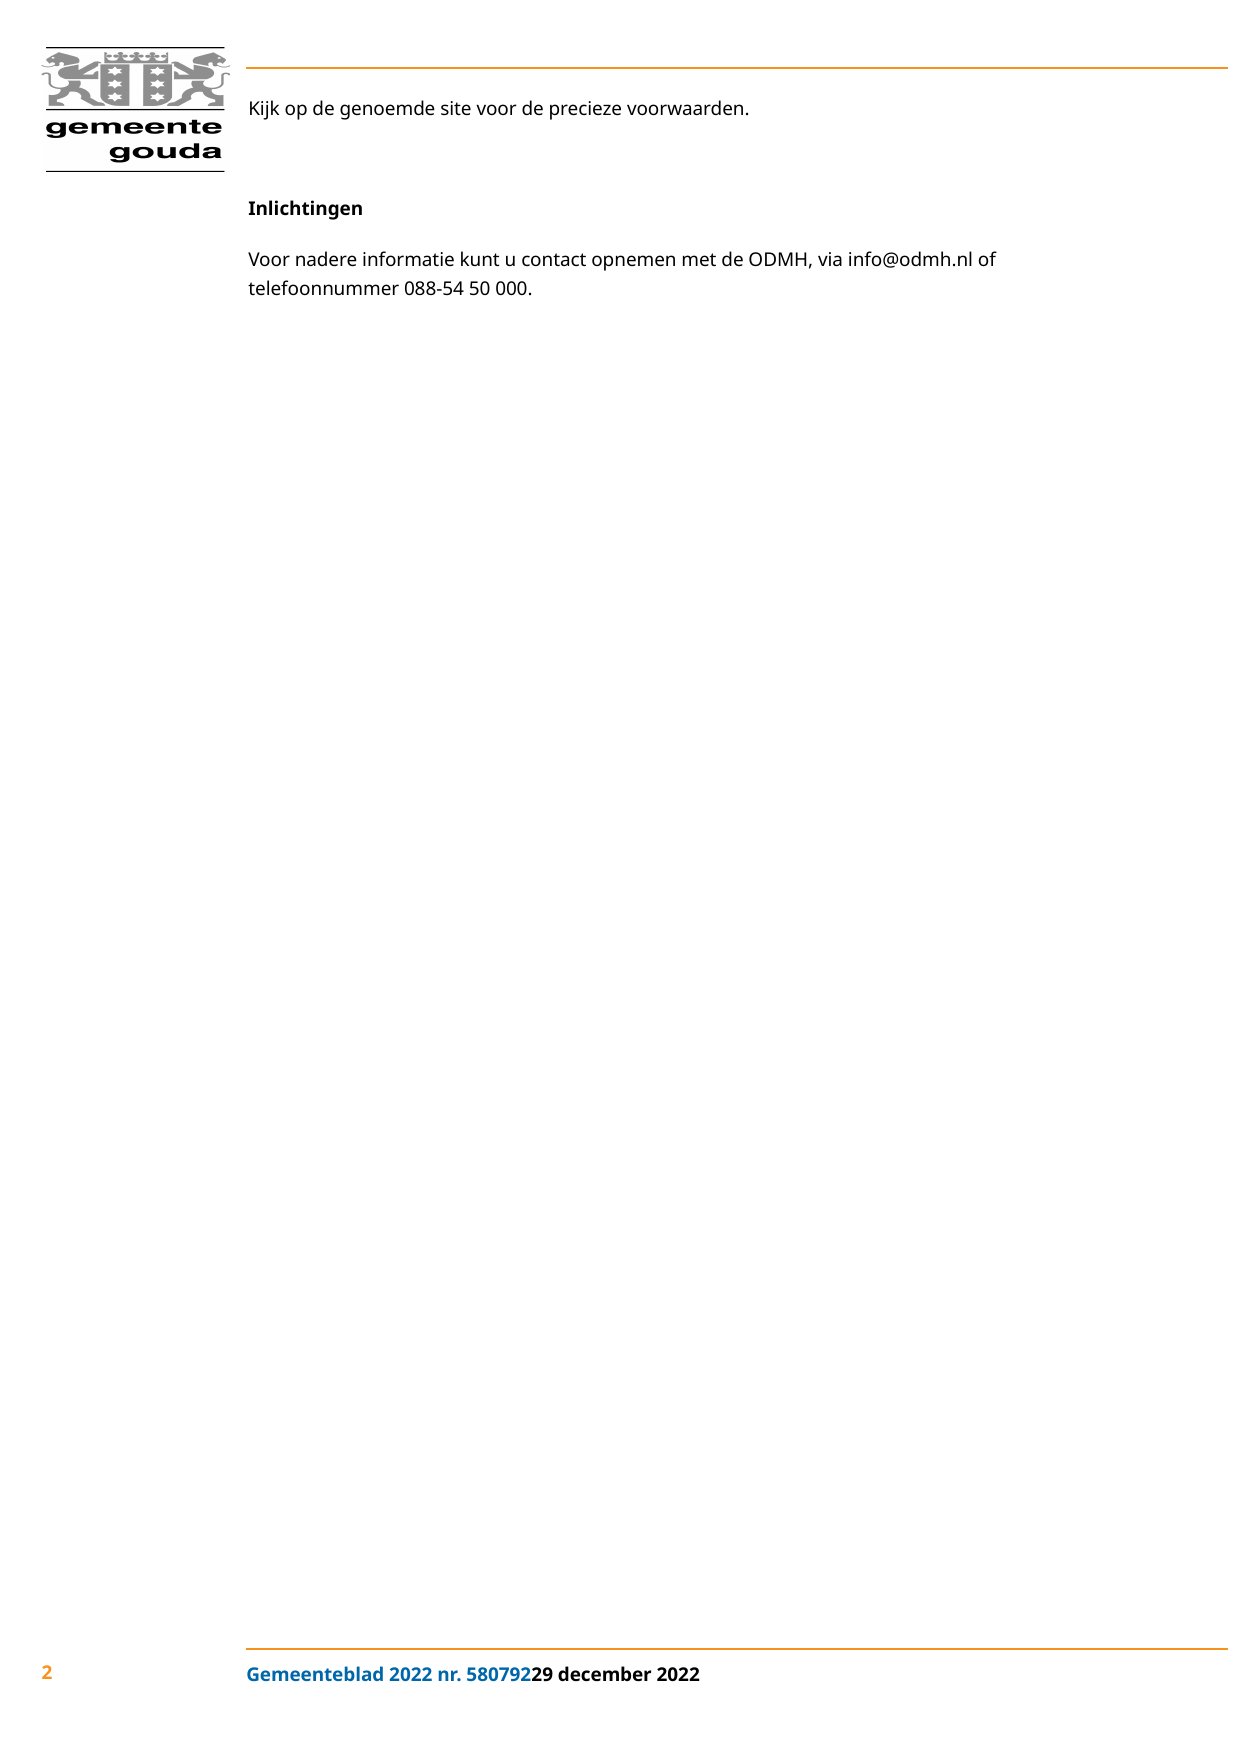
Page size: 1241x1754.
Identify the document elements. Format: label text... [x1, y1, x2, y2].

text Inlichtingen [248, 196, 1152, 221]
text Kijk op de genoemde site voor de precieze voorwaarden. [248, 95, 1152, 121]
picture [41, 47, 231, 172]
text Voor nadere informatie kunt u contact opnemen met de ODMH, via info@odmh.nl of telefoonnummer 088-54 50 000. [248, 246, 1152, 301]
